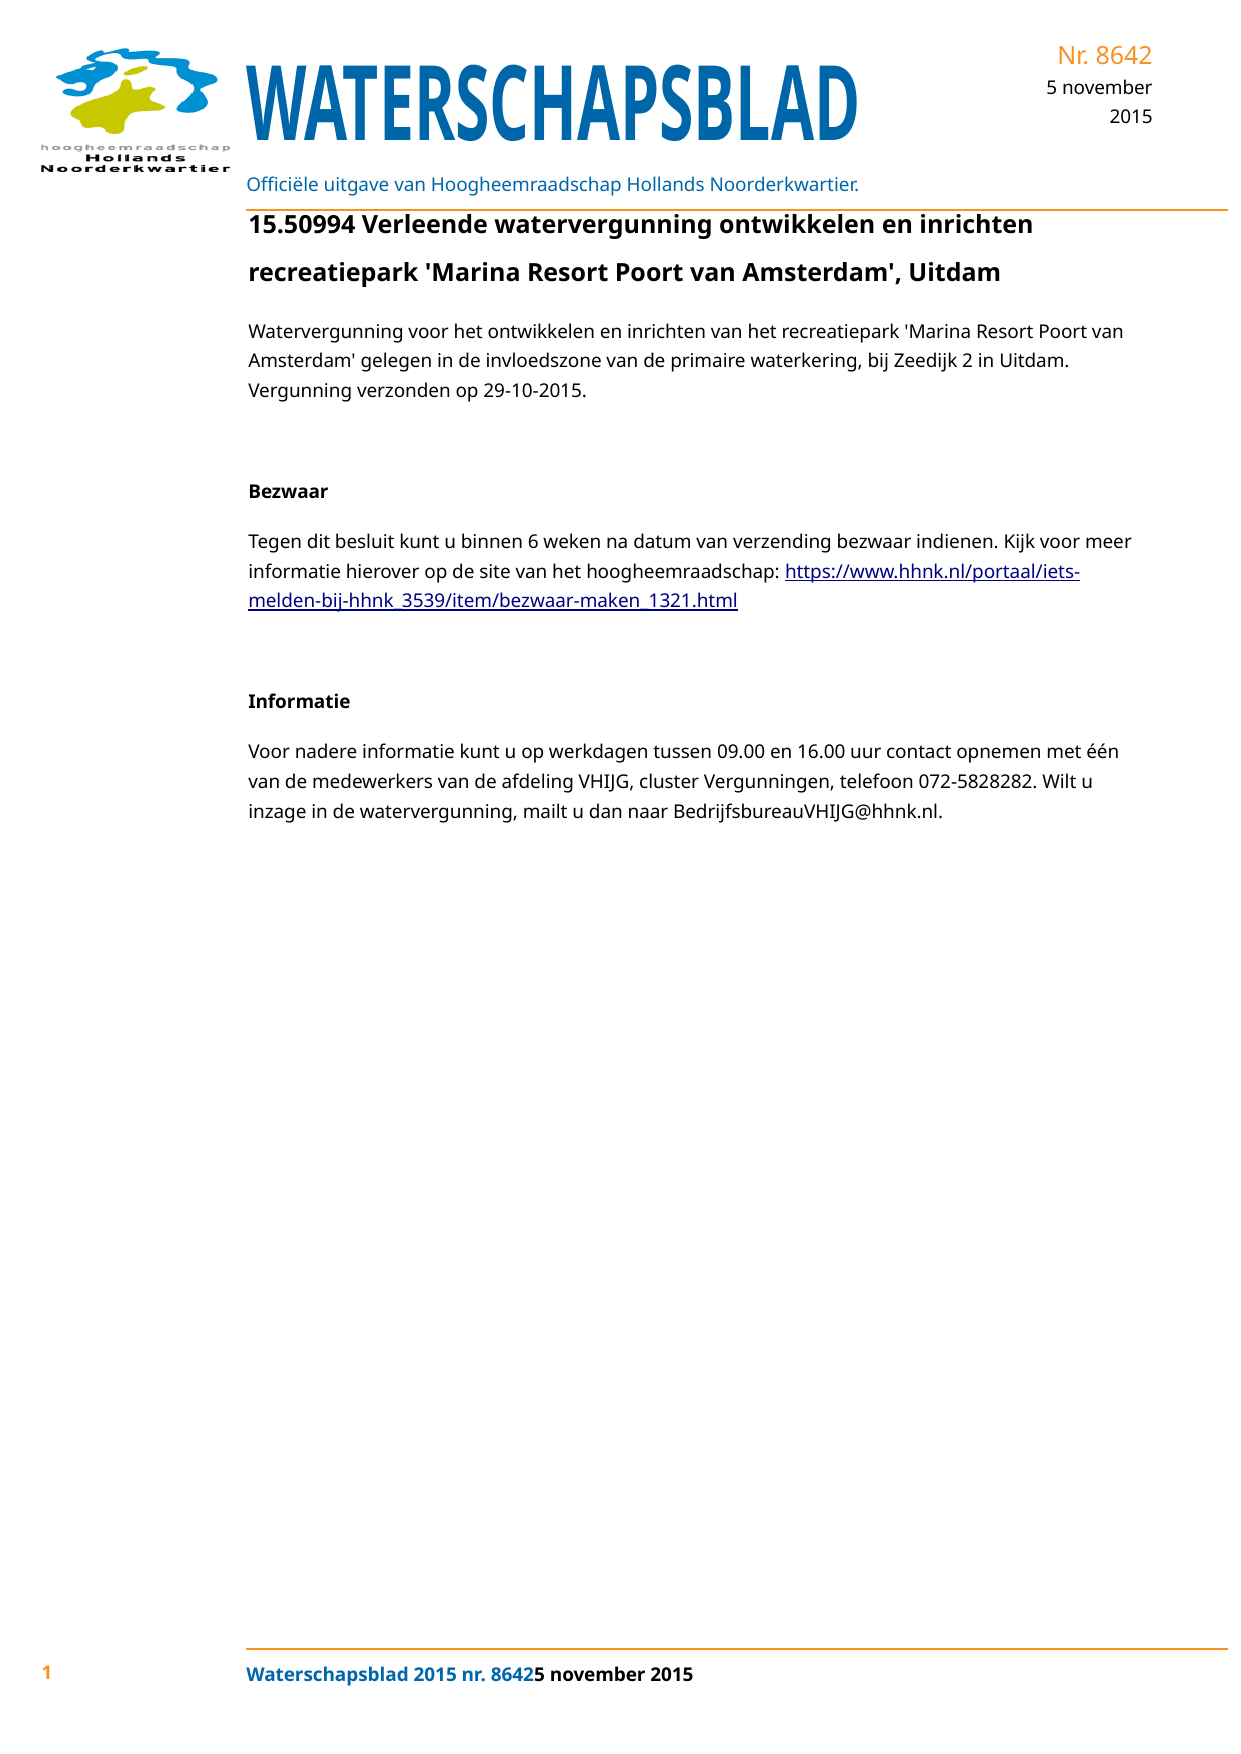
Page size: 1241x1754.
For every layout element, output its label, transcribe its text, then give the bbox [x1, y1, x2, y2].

picture [41, 47, 231, 172]
text Watervergunning voor het ontwikkelen en inrichten van het recreatiepark 'Marina Resort Poort van Amsterdam' gelegen in de invloedszone van de primaire waterkering, bij Zeedijk 2 in Uitdam. Vergunning verzonden op 29-10-2015. [248, 318, 1152, 403]
text Informatie [248, 688, 1152, 714]
text 15.50994 Verleende watervergunning ontwikkelen en inrichten recreatiepark 'Marina Resort Poort van Amsterdam', Uitdam [248, 211, 1152, 288]
text Bezwaar [248, 478, 1152, 504]
text Voor nadere informatie kunt u op werkdagen tussen 09.00 en 16.00 uur contact opnemen met één van de medewerkers van de afdeling VHIJG, cluster Vergunningen, telefoon 072-5828282. Wilt u inzage in de watervergunning, mailt u dan naar BedrijfsbureauVHIJG@hhnk.nl. [248, 739, 1152, 824]
text Tegen dit besluit kunt u binnen 6 weken na datum van verzending bezwaar indienen. Kijk voor meer informatie hierover op de site van het hoogheemraadschap: https://www.hhnk.nl/portaal/iets-melden-bij-hhnk_3539/item/bezwaar-maken_1321.html [248, 528, 1152, 613]
